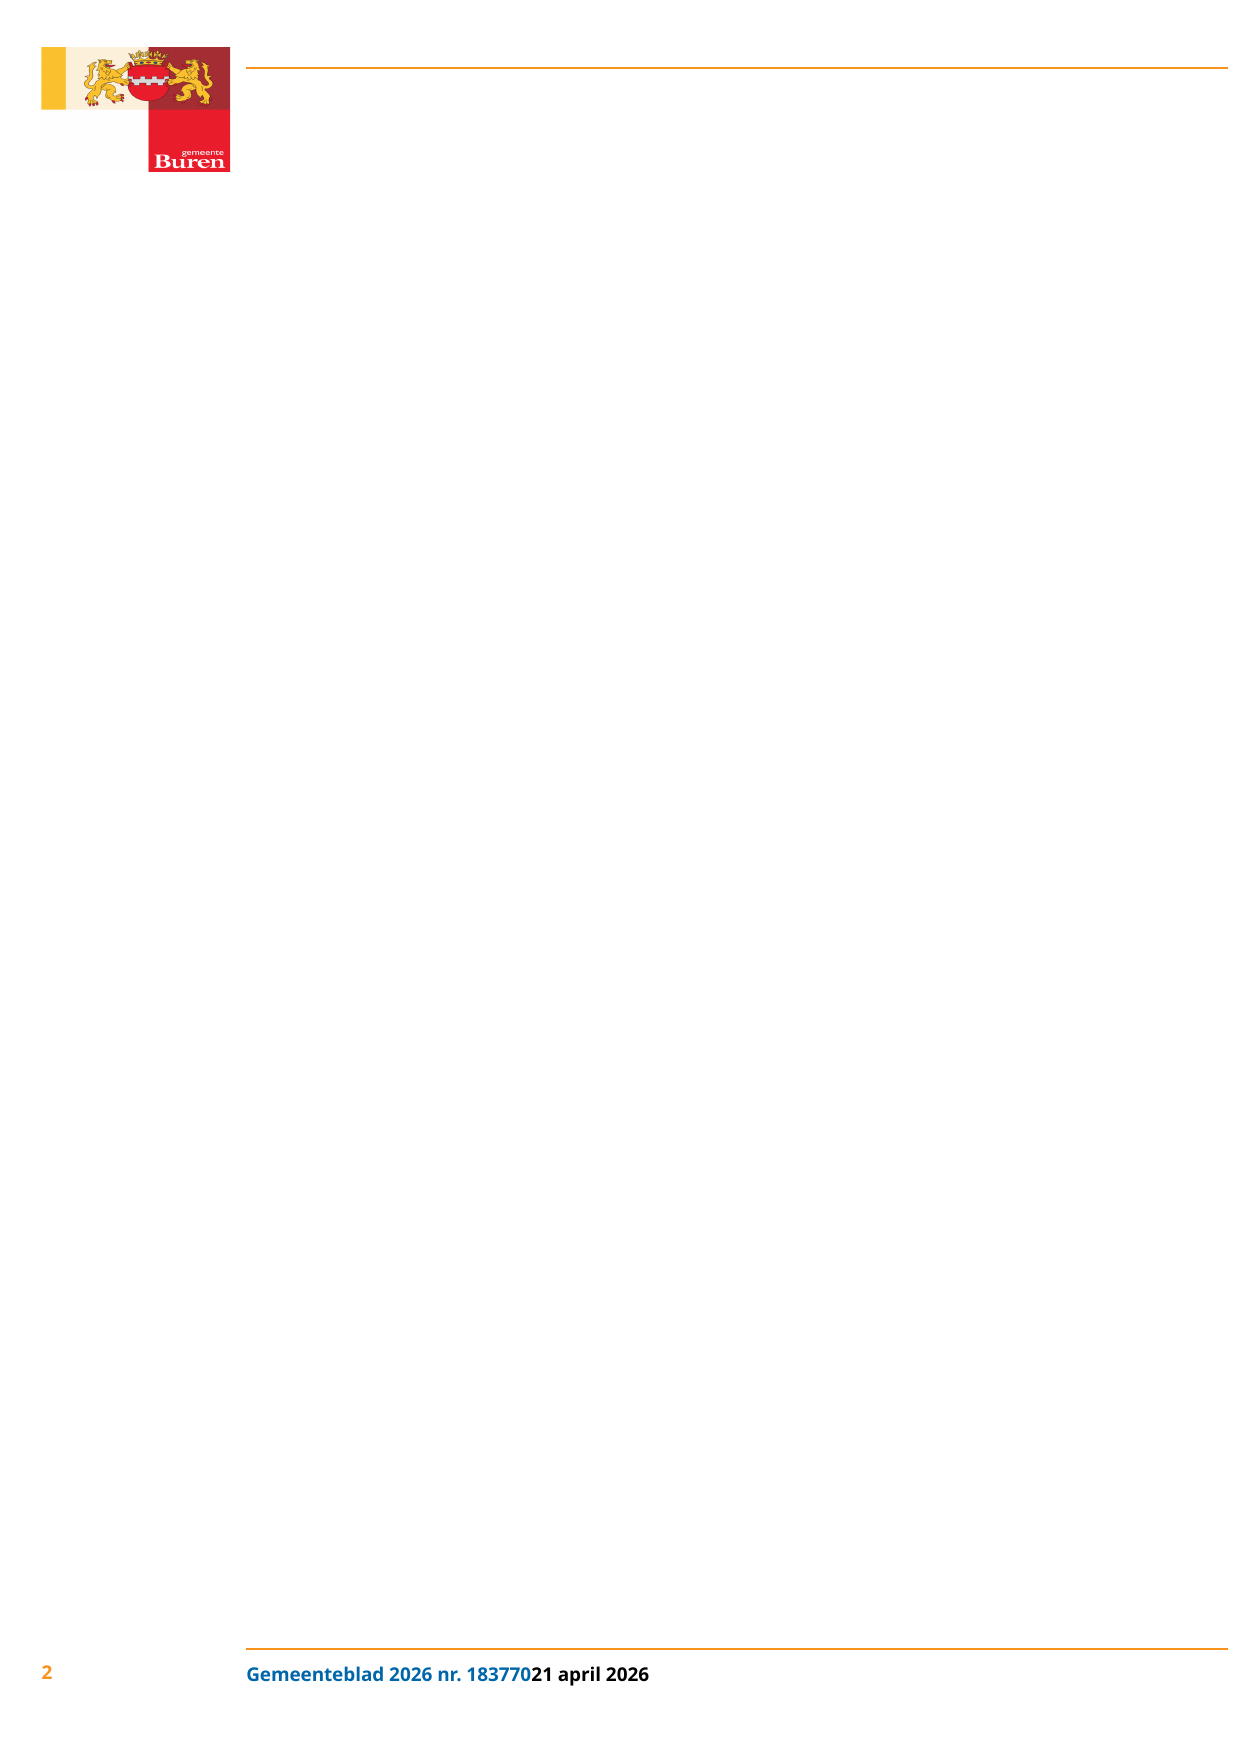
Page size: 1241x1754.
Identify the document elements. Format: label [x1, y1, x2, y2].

picture [41, 47, 231, 172]
